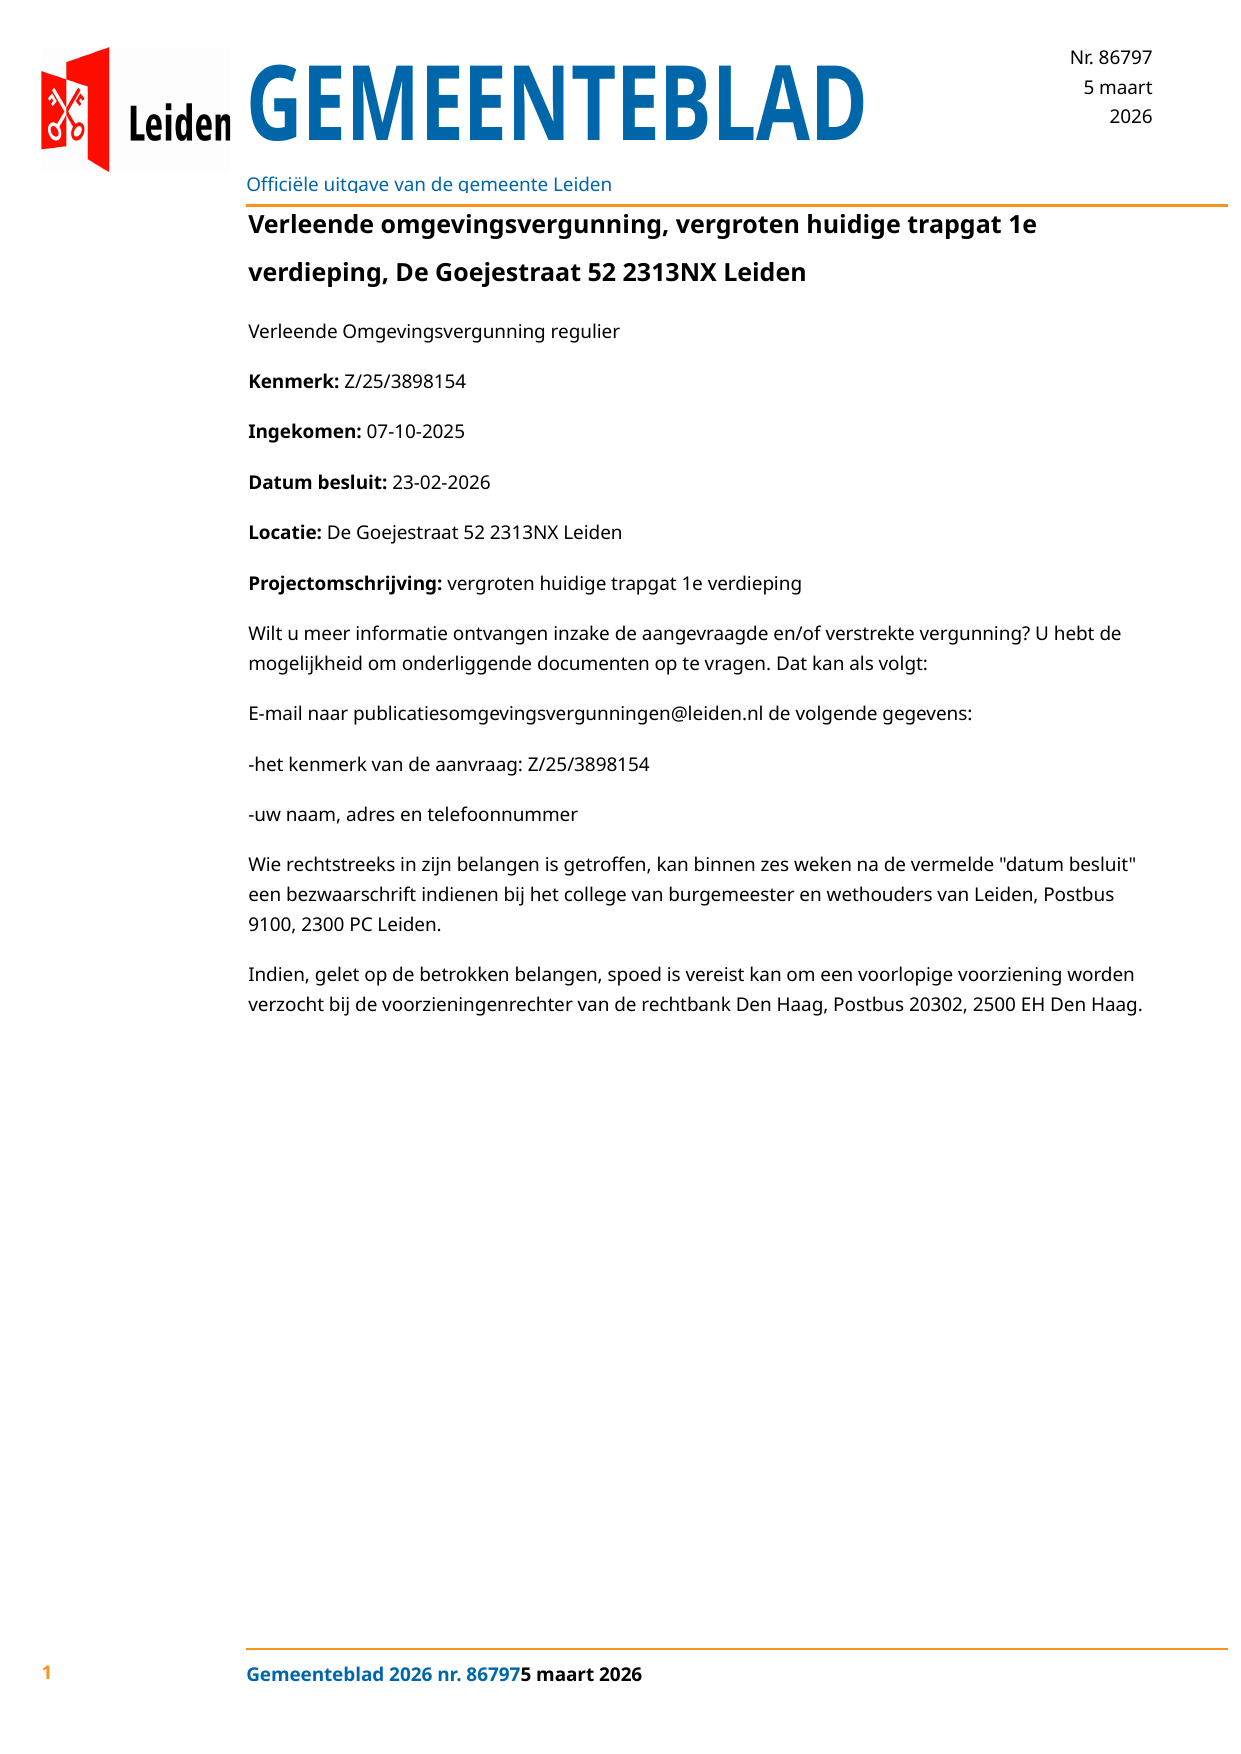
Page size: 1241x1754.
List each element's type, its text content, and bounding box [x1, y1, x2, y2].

text -uw naam, adres en telefoonnummer [248, 801, 1152, 827]
text Wilt u meer informatie ontvangen inzake de aangevraagde en/of verstrekte vergunning? U hebt de mogelijkheid om onderliggende documenten op te vragen. Dat kan als volgt: [248, 620, 1152, 676]
text Indien, gelet op de betrokken belangen, spoed is vereist kan om een voorlopige voorziening worden verzocht bij de voorzieningenrechter van de rechtbank Den Haag, Postbus 20302, 2500 EH Den Haag. [248, 961, 1152, 1017]
text Verleende omgevingsvergunning, vergroten huidige trapgat 1e verdieping, De Goejestraat 52 2313NX Leiden [248, 207, 1152, 288]
text Projectomschrijving: vergroten huidige trapgat 1e verdieping [248, 570, 1152, 596]
picture [41, 47, 231, 172]
text Datum besluit: 23-02-2026 [248, 469, 1152, 495]
text E-mail naar publicatiesomgevingsvergunningen@leiden.nl de volgende gegevens: [248, 700, 1152, 726]
text Wie rechtstreeks in zijn belangen is getroffen, kan binnen zes weken na de vermelde "datum besluit" een bezwaarschrift indienen bij het college van burgemeester en wethouders van Leiden, Postbus 9100, 2300 PC Leiden. [248, 852, 1152, 937]
text -het kenmerk van de aanvraag: Z/25/3898154 [248, 751, 1152, 777]
text Verleende Omgevingsvergunning regulier [248, 318, 1152, 344]
text Ingekomen: 07-10-2025 [248, 419, 1152, 444]
text Kenmerk: Z/25/3898154 [248, 368, 1152, 394]
text Locatie: De Goejestraat 52 2313NX Leiden [248, 519, 1152, 545]
